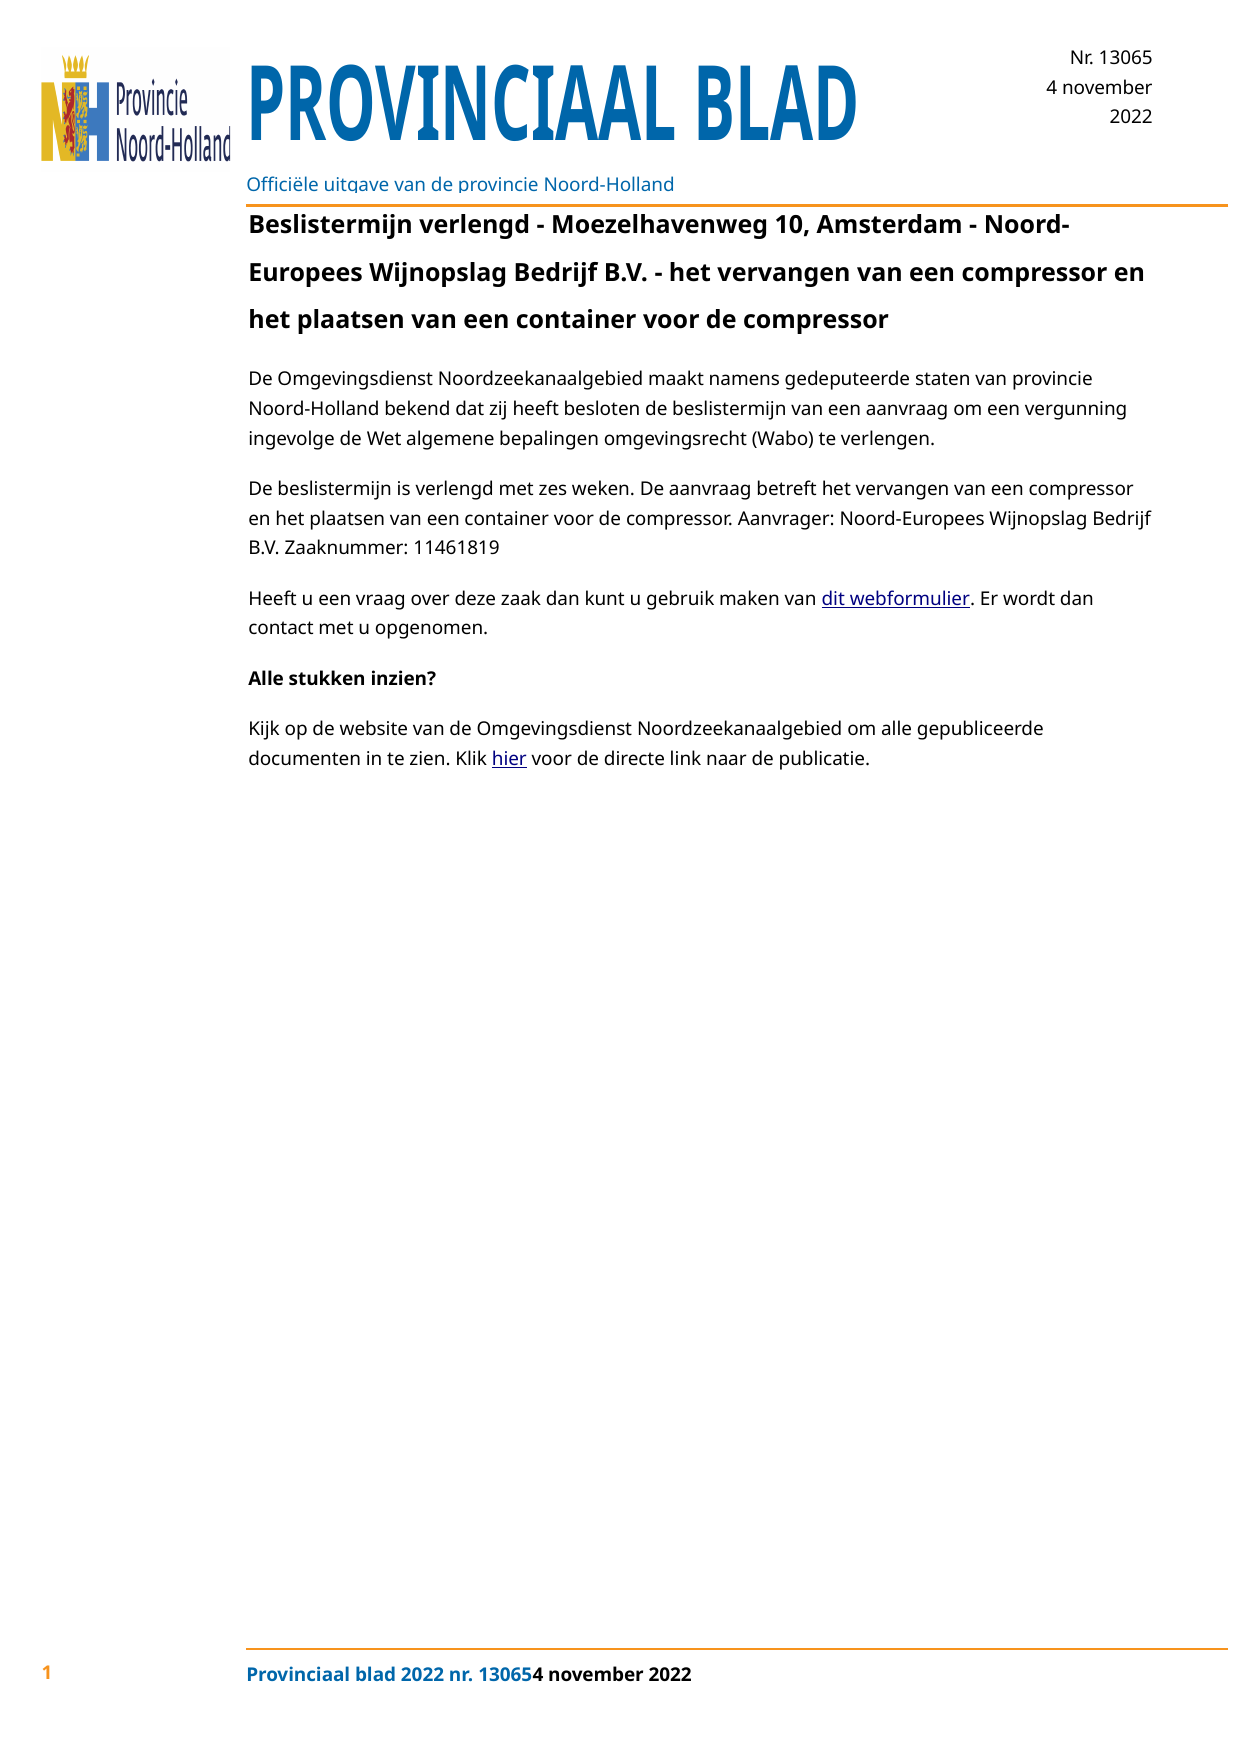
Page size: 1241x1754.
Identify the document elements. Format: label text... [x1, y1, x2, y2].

text Beslistermijn verlengd - Moezelhavenweg 10, Amsterdam - Noord-Europees Wijnopslag Bedrijf B.V. - het vervangen van een compressor en het plaatsen van een container voor de compressor [248, 207, 1152, 336]
text Alle stukken inzien? [248, 665, 1152, 690]
text Heeft u een vraag over deze zaak dan kunt u gebruik maken van dit webformulier. Er wordt dan contact met u opgenomen. [248, 585, 1152, 640]
text De Omgevingsdienst Noordzeekanaalgebied maakt namens gedeputeerde staten van provincie Noord-Holland bekend dat zij heeft besloten de beslistermijn van een aanvraag om een vergunning ingevolge de Wet algemene bepalingen omgevingsrecht (Wabo) te verlengen. [248, 366, 1152, 450]
text De beslistermijn is verlengd met zes weken. De aanvraag betreft het vervangen van een compressor en het plaatsen van een container voor de compressor. Aanvrager: Noord-Europees Wijnopslag Bedrijf B.V. Zaaknummer: 11461819 [248, 475, 1152, 560]
picture [41, 47, 231, 172]
text Kijk op de website van de Omgevingsdienst Noordzeekanaalgebied om alle gepubliceerde documenten in te zien. Klik hier voor de directe link naar de publicatie. [248, 715, 1152, 770]
